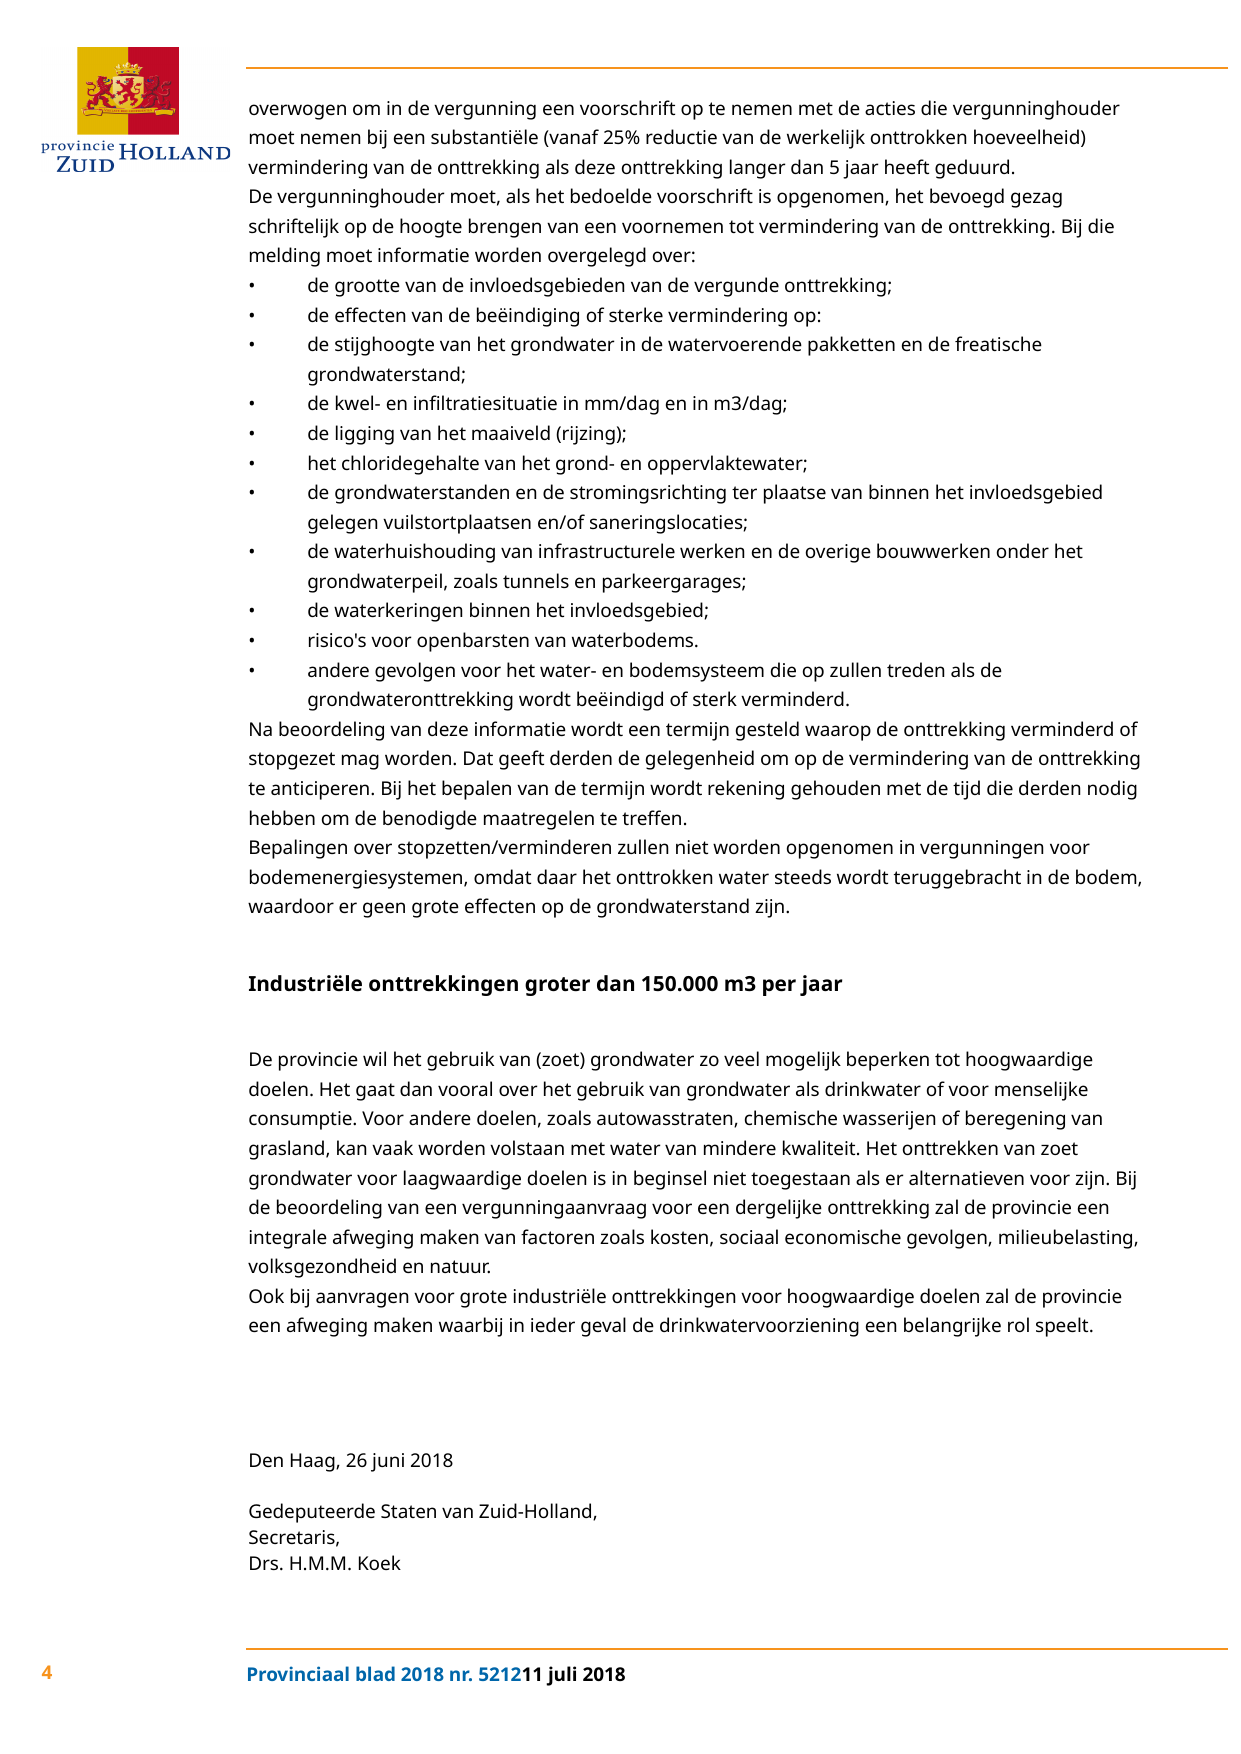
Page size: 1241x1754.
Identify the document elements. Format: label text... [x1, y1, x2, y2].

list risico's voor openbarsten van waterbodems. [248, 627, 1152, 653]
list de ligging van het maaiveld (rijzing); [248, 420, 1152, 446]
list de effecten van de beëindiging of sterke vermindering op: [248, 302, 1152, 328]
text Gedeputeerde Staten van Zuid-Holland, [248, 1498, 1152, 1524]
text De provincie wil het gebruik van (zoet) grondwater zo veel mogelijk beperken tot hoogwaardige doelen. Het gaat dan vooral over het gebruik van grondwater als drinkwater of voor menselijke consumptie. Voor andere doelen, zoals autowasstraten, chemische wasserijen of beregening van grasland, kan vaak worden volstaan met water van mindere kwaliteit. Het onttrekken van zoet grondwater voor laagwaardige doelen is in beginsel niet toegestaan als er alternatieven voor zijn. Bij de beoordeling van een vergunningaanvraag voor een dergelijke onttrekking zal de provincie een integrale afweging maken van factoren zoals kosten, sociaal economische gevolgen, milieubelasting, volksgezondheid en natuur. [248, 1046, 1152, 1279]
text Ook bij aanvragen voor grote industriële onttrekkingen voor hoogwaardige doelen zal de provincie een afweging maken waarbij in ieder geval de drinkwatervoorziening een belangrijke rol speelt. [248, 1283, 1152, 1338]
list het chloridegehalte van het grond- en oppervlaktewater; [248, 450, 1152, 476]
text overwogen om in de vergunning een voorschrift op te nemen met de acties die vergunninghouder moet nemen bij een substantiële (vanaf 25% reductie van de werkelijk onttrokken hoeveelheid) vermindering van de onttrekking als deze onttrekking langer dan 5 jaar heeft geduurd. [248, 95, 1152, 180]
list andere gevolgen voor het water- en bodemsysteem die op zullen treden als de grondwateronttrekking wordt beëindigd of sterk verminderd. [248, 657, 1152, 712]
text Den Haag, 26 juni 2018 [248, 1447, 1152, 1473]
list de waterkeringen binnen het invloedsgebied; [248, 598, 1152, 623]
text Industriële onttrekkingen groter dan 150.000 m3 per jaar [248, 969, 1152, 997]
text Drs. H.M.M. Koek [248, 1550, 1152, 1576]
list de grootte van de invloedsgebieden van de vergunde onttrekking; [248, 272, 1152, 298]
picture [41, 47, 231, 172]
list de kwel- en infiltratiesituatie in mm/dag en in m3/dag; [248, 391, 1152, 416]
text De vergunninghouder moet, als het bedoelde voorschrift is opgenomen, het bevoegd gezag schriftelijk op de hoogte brengen van een voornemen tot vermindering van de onttrekking. Bij die melding moet informatie worden overgelegd over: [248, 183, 1152, 268]
list de stijghoogte van het grondwater in de watervoerende pakketten en de freatische grondwaterstand; [248, 331, 1152, 387]
text Bepalingen over stopzetten/verminderen zullen niet worden opgenomen in vergunningen voor bodemenergiesystemen, omdat daar het onttrokken water steeds wordt teruggebracht in de bodem, waardoor er geen grote effecten op de grondwaterstand zijn. [248, 834, 1152, 919]
text Secretaris, [248, 1524, 1152, 1550]
list de waterhuishouding van infrastructurele werken en de overige bouwwerken onder het grondwaterpeil, zoals tunnels en parkeergarages; [248, 538, 1152, 594]
list de grondwaterstanden en de stromingsrichting ter plaatse van binnen het invloedsgebied gelegen vuilstortplaatsen en/of saneringslocaties; [248, 479, 1152, 535]
text Na beoordeling van deze informatie wordt een termijn gesteld waarop de onttrekking verminderd of stopgezet mag worden. Dat geeft derden de gelegenheid om op de vermindering van de onttrekking te anticiperen. Bij het bepalen van de termijn wordt rekening gehouden met de tijd die derden nodig hebben om de benodigde maatregelen te treffen. [248, 716, 1152, 831]
